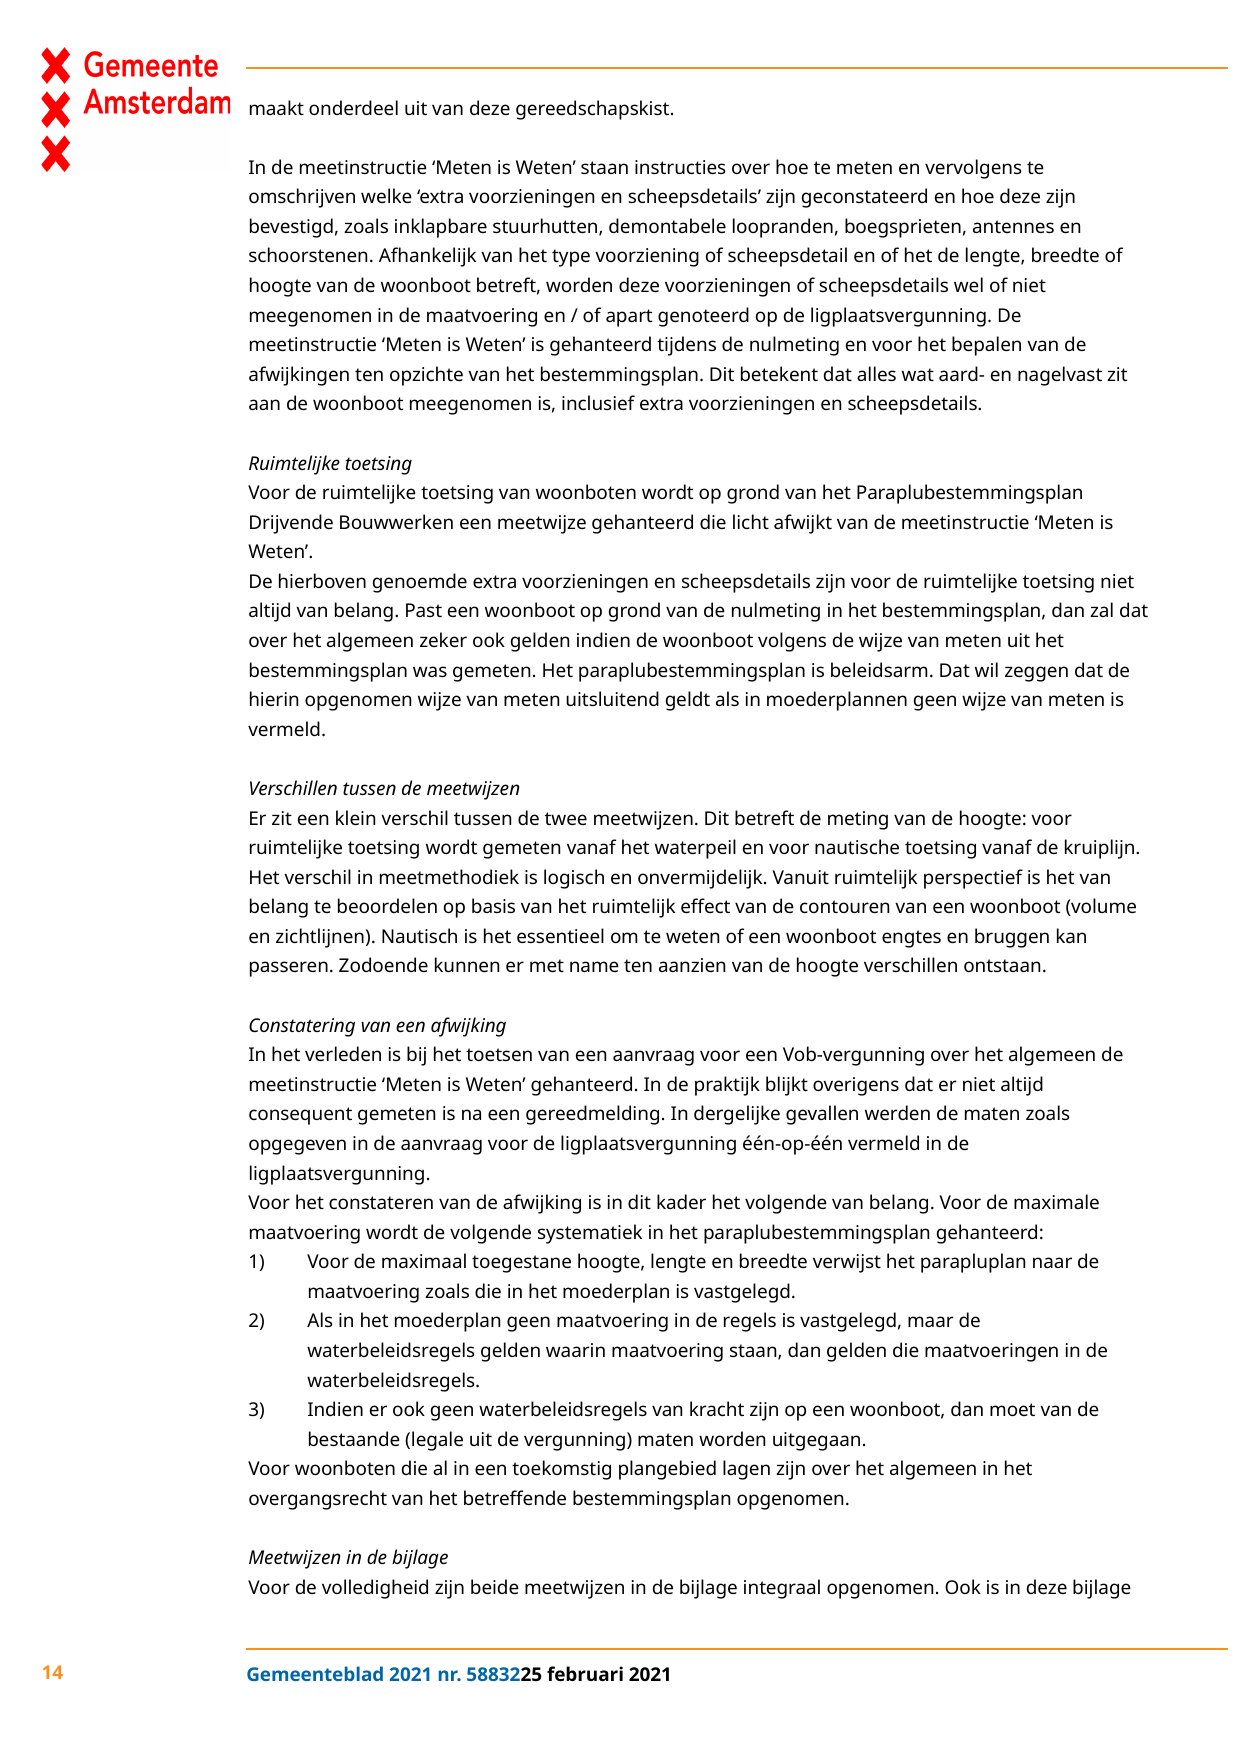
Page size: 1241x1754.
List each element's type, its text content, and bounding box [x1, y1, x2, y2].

text Voor woonboten die al in een toekomstig plangebied lagen zijn over het algemeen in het overgangsrecht van het betreffende bestemmingsplan opgenomen. [248, 1456, 1152, 1511]
text Ruimtelijke toetsing [248, 450, 1152, 476]
picture [41, 47, 231, 172]
text Voor het constateren van de afwijking is in dit kader het volgende van belang. Voor de maximale maatvoering wordt de volgende systematiek in het paraplubestemmingsplan gehanteerd: [248, 1189, 1152, 1245]
list Voor de maximaal toegestane hoogte, lengte en breedte verwijst het parapluplan naar de maatvoering zoals die in het moederplan is vastgelegd. [248, 1248, 1152, 1304]
text Meetwijzen in de bijlage [248, 1544, 1152, 1570]
text maakt onderdeel uit van deze gereedschapskist. [248, 95, 1152, 121]
text Verschillen tussen de meetwijzen [248, 775, 1152, 801]
list Als in het moederplan geen maatvoering in de regels is vastgelegd, maar de waterbeleidsregels gelden waarin maatvoering staan, dan gelden die maatvoeringen in de waterbeleidsregels. [248, 1308, 1152, 1393]
text Voor de volledigheid zijn beide meetwijzen in de bijlage integraal opgenomen. Ook is in deze bijlage [248, 1574, 1152, 1600]
text De hierboven genoemde extra voorzieningen en scheepsdetails zijn voor de ruimtelijke toetsing niet altijd van belang. Past een woonboot op grond van de nulmeting in het bestemmingsplan, dan zal dat over het algemeen zeker ook gelden indien de woonboot volgens de wijze van meten uit het bestemmingsplan was gemeten. Het paraplubestemmingsplan is beleidsarm. Dat wil zeggen dat de hierin opgenomen wijze van meten uitsluitend geldt als in moederplannen geen wijze van meten is vermeld. [248, 568, 1152, 742]
text Constatering van een afwijking [248, 1012, 1152, 1038]
list Indien er ook geen waterbeleidsregels van kracht zijn op een woonboot, dan moet van de bestaande (legale uit de vergunning) maten worden uitgegaan. [248, 1396, 1152, 1452]
text Voor de ruimtelijke toetsing van woonboten wordt op grond van het Paraplubestemmingsplan Drijvende Bouwwerken een meetwijze gehanteerd die licht afwijkt van de meetinstructie ‘Meten is Weten’. [248, 479, 1152, 564]
text In de meetinstructie ‘Meten is Weten’ staan instructies over hoe te meten en vervolgens te omschrijven welke ‘extra voorzieningen en scheepsdetails’ zijn geconstateerd en hoe deze zijn bevestigd, zoals inklapbare stuurhutten, demontabele loopranden, boegsprieten, antennes en schoorstenen. Afhankelijk van het type voorziening of scheepsdetail en of het de lengte, breedte of hoogte van de woonboot betreft, worden deze voorzieningen of scheepsdetails wel of niet meegenomen in de maatvoering en / of apart genoteerd op de ligplaatsvergunning. De meetinstructie ‘Meten is Weten’ is gehanteerd tijdens de nulmeting en voor het bepalen van de afwijkingen ten opzichte van het bestemmingsplan. Dit betekent dat alles wat aard- en nagelvast zit aan de woonboot meegenomen is, inclusief extra voorzieningen en scheepsdetails. [248, 154, 1152, 416]
text Er zit een klein verschil tussen de twee meetwijzen. Dit betreft de meting van de hoogte: voor ruimtelijke toetsing wordt gemeten vanaf het waterpeil en voor nautische toetsing vanaf de kruiplijn. Het verschil in meetmethodiek is logisch en onvermijdelijk. Vanuit ruimtelijk perspectief is het van belang te beoordelen op basis van het ruimtelijk effect van de contouren van een woonboot (volume en zichtlijnen). Nautisch is het essentieel om te weten of een woonboot engtes en bruggen kan passeren. Zodoende kunnen er met name ten aanzien van de hoogte verschillen ontstaan. [248, 805, 1152, 978]
text In het verleden is bij het toetsen van een aanvraag voor een Vob-vergunning over het algemeen de meetinstructie ‘Meten is Weten’ gehanteerd. In de praktijk blijkt overigens dat er niet altijd consequent gemeten is na een gereedmelding. In dergelijke gevallen werden de maten zoals opgegeven in de aanvraag voor de ligplaatsvergunning één-op-één vermeld in de ligplaatsvergunning. [248, 1041, 1152, 1186]
